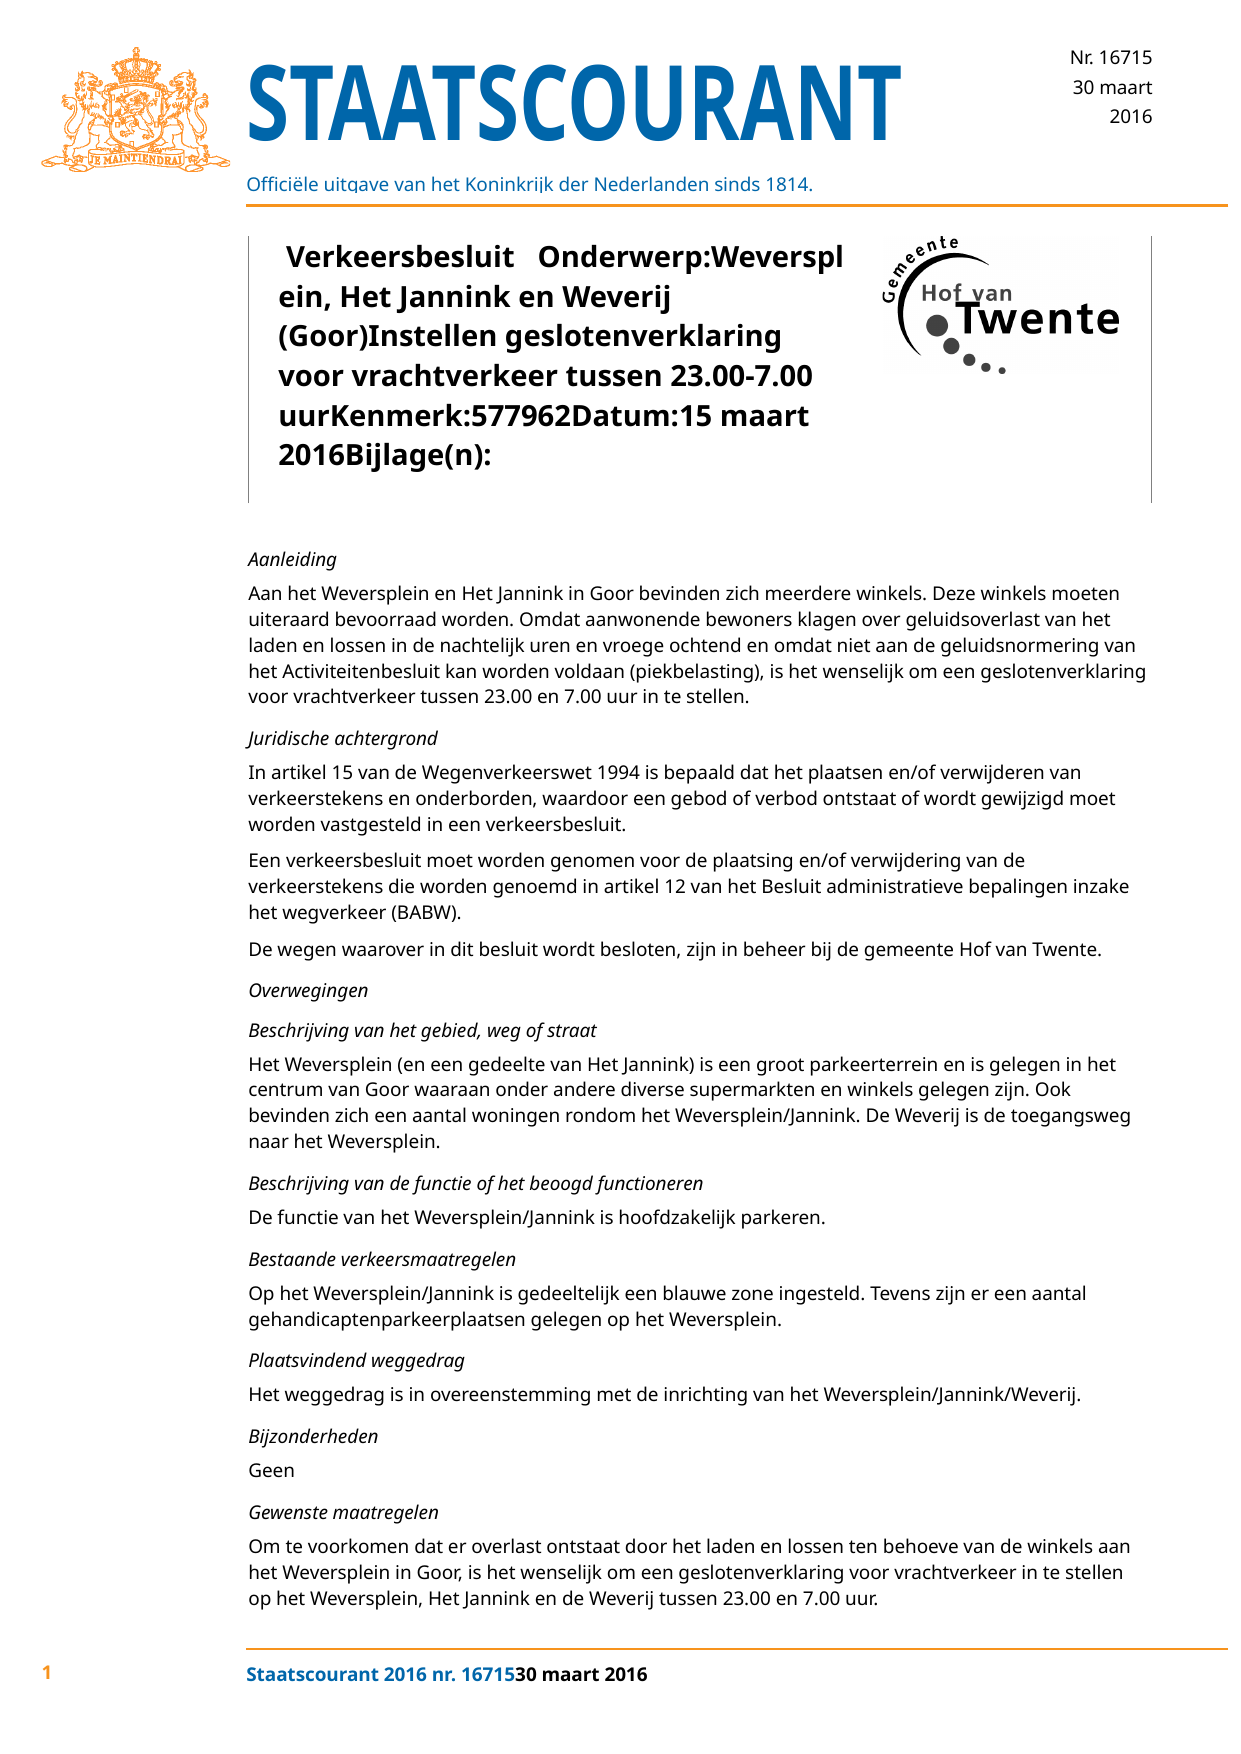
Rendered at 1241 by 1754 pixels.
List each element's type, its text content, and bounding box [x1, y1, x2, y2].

text In artikel 15 van de Wegenverkeerswet 1994 is bepaald dat het plaatsen en/of verwijderen van verkeerstekens en onderborden, waardoor een gebod of verbod ontstaat of wordt gewijzigd moet worden vastgesteld in een verkeersbesluit. [248, 759, 1152, 837]
text De wegen waarover in dit besluit wordt besloten, zijn in beheer bij de gemeente Hof van Twente. [248, 936, 1152, 961]
text Aan het Weversplein en Het Jannink in Goor bevinden zich meerdere winkels. Deze winkels moeten uiteraard bevoorraad worden. Omdat aanwonende bewoners klagen over geluidsoverlast van het laden en lossen in de nachtelijk uren en vroege ochtend en omdat niet aan de geluidsnormering van het Activiteitenbesluit kan worden voldaan (piekbelasting), is het wenselijk om een geslotenverklaring voor vrachtverkeer tussen 23.00 en 7.00 uur in te stellen. [248, 581, 1152, 709]
text Om te voorkomen dat er overlast ontstaat door het laden en lossen ten behoeve van de winkels aan het Weversplein in Goor, is het wenselijk om een geslotenverklaring voor vrachtverkeer in te stellen op het Weversplein, Het Jannink en de Weverij tussen 23.00 en 7.00 uur. [248, 1533, 1152, 1611]
text Een verkeersbesluit moet worden genomen voor de plaatsing en/of verwijdering van de verkeerstekens die worden genoemd in artikel 12 van het Besluit administratieve bepalingen inzake het wegverkeer (BABW). [248, 848, 1152, 925]
text Geen [248, 1458, 1152, 1483]
text Bestaande verkeersmaatregelen [248, 1246, 1152, 1272]
text De functie van het Weversplein/Jannink is hoofdzakelijk parkeren. [248, 1204, 1152, 1230]
text Bijzonderheden [248, 1423, 1152, 1449]
picture [882, 236, 1119, 374]
text Het weggedrag is in overeenstemming met de inrichting van het Weversplein/Jannink/Weverij. [248, 1382, 1152, 1407]
text Op het Weversplein/Jannink is gedeeltelijk een blauwe zone ingesteld. Tevens zijn er een aantal gehandicaptenparkeerplaatsen gelegen op het Weversplein. [248, 1280, 1152, 1331]
text Beschrijving van het gebied, weg of straat [248, 1017, 1152, 1043]
text Aanleiding [248, 547, 1152, 572]
text Gewenste maatregelen [248, 1499, 1152, 1525]
table_header [850, 236, 1151, 503]
text Beschrijving van de functie of het beoogd functioneren [248, 1170, 1152, 1196]
picture [41, 47, 231, 172]
text Plaatsvindend weggedrag [248, 1348, 1152, 1373]
text Overwegingen [248, 978, 1152, 1003]
text Het Weversplein (en een gedeelte van Het Jannink) is een groot parkeerterrein en is gelegen in het centrum van Goor waaraan onder andere diverse supermarkten en winkels gelegen zijn. Ook bevinden zich een aantal woningen rondom het Weversplein/Jannink. De Weverij is de toegangsweg naar het Weversplein. [248, 1051, 1152, 1154]
text Juridische achtergrond [248, 725, 1152, 751]
table_header Verkeersbesluit Onderwerp:Weversplein, Het Jannink en Weverij (Goor)Instellen geslotenverklaring voor vrachtverkeer tussen 23.00-7.00 uurKenmerk:577962Datum:15 maart 2016Bijlage(n): [249, 236, 850, 503]
